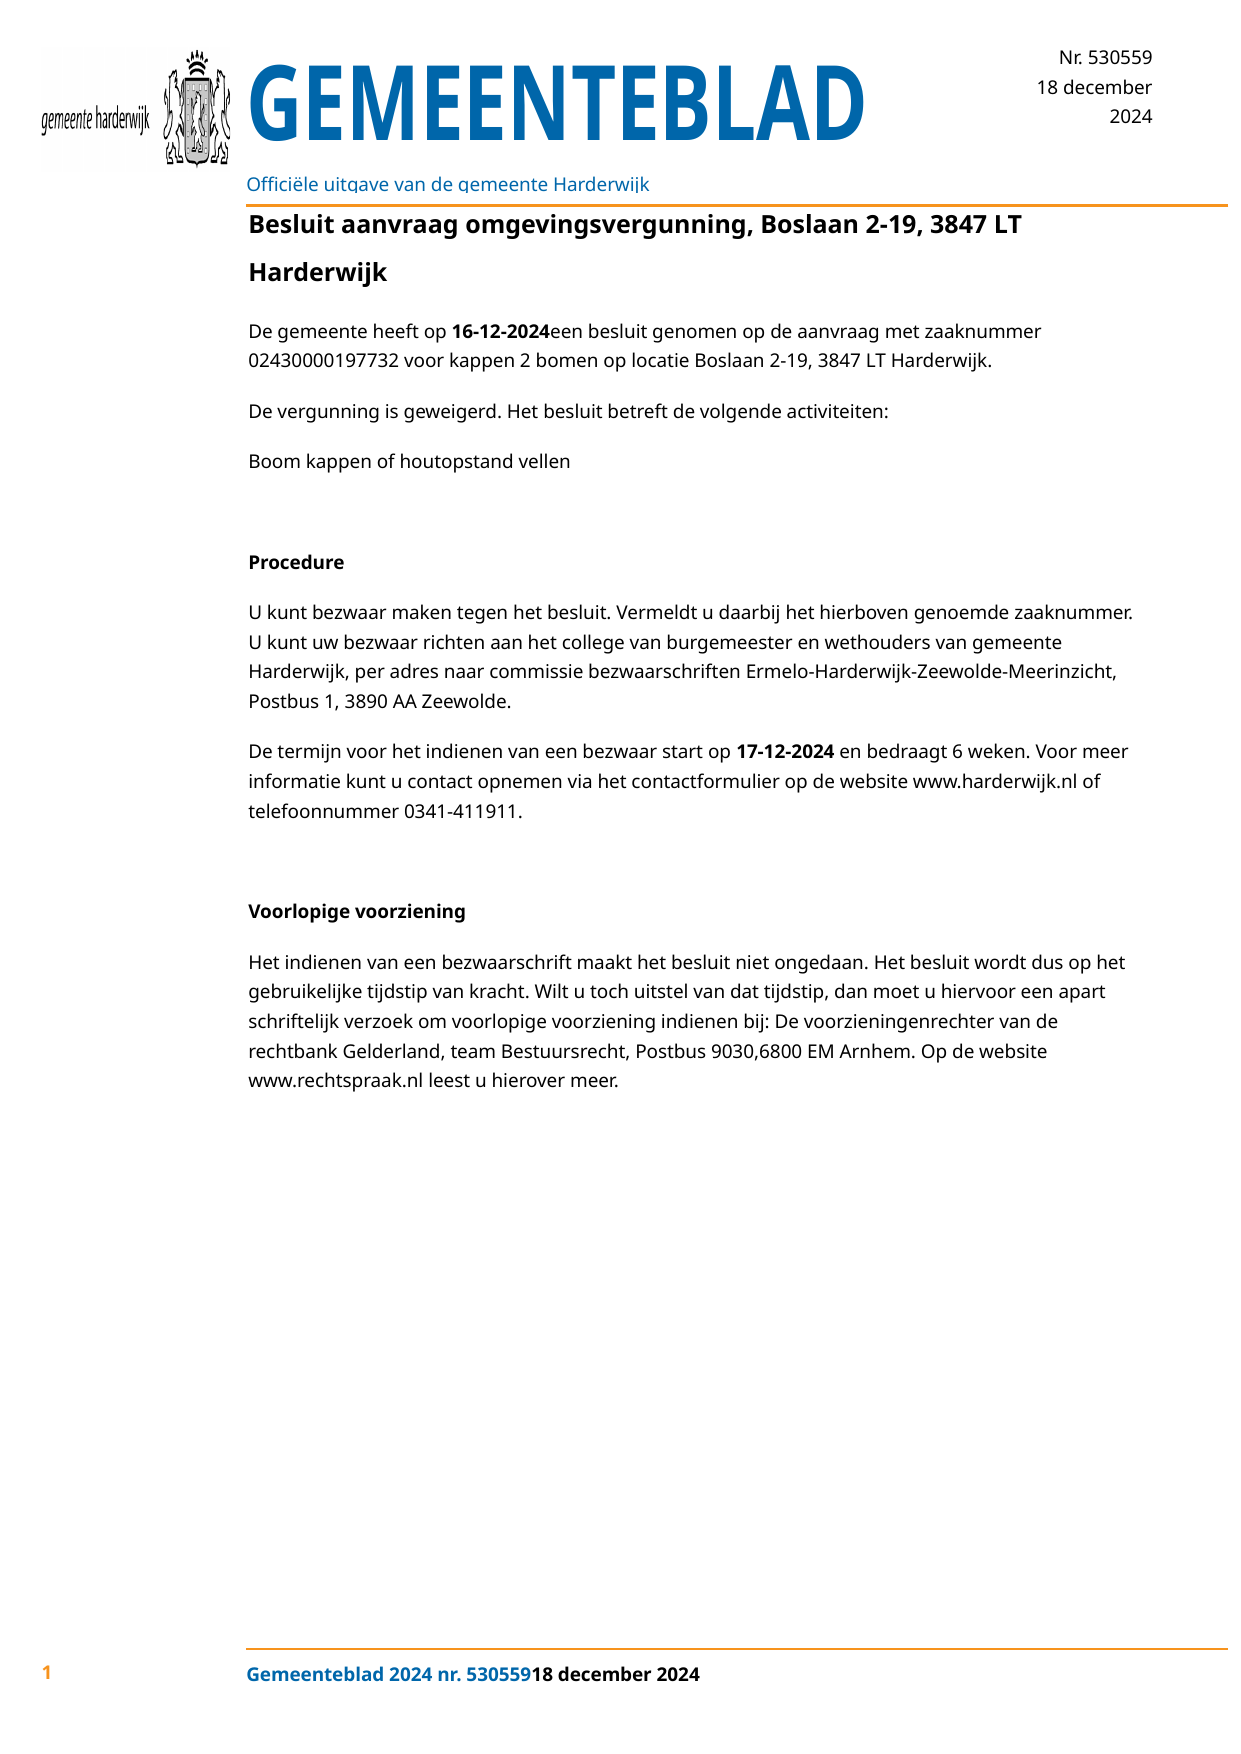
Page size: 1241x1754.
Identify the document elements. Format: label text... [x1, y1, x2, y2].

text De termijn voor het indienen van een bezwaar start op 17-12-2024 en bedraagt 6 weken. Voor meer informatie kunt u contact opnemen via het contactformulier op de website www.harderwijk.nl of telefoonnummer 0341-411911. [248, 739, 1152, 824]
text De vergunning is geweigerd. Het besluit betreft de volgende activiteiten: [248, 398, 1152, 424]
text Het indienen van een bezwaarschrift maakt het besluit niet ongedaan. Het besluit wordt dus op het gebruikelijke tijdstip van kracht. Wilt u toch uitstel van dat tijdstip, dan moet u hiervoor een apart schriftelijk verzoek om voorlopige voorziening indienen bij: De voorzieningenrechter van de rechtbank Gelderland, team Bestuursrecht, Postbus 9030,6800 EM Arnhem. Op de website www.rechtspraak.nl leest u hierover meer. [248, 949, 1152, 1093]
picture [41, 47, 231, 172]
text Procedure [248, 549, 1152, 575]
text Boom kappen of houtopstand vellen [248, 448, 1152, 474]
text U kunt bezwaar maken tegen het besluit. Vermeldt u daarbij het hierboven genoemde zaaknummer. U kunt uw bezwaar richten aan het college van burgemeester en wethouders van gemeente Harderwijk, per adres naar commissie bezwaarschriften Ermelo-Harderwijk-Zeewolde-Meerinzicht, Postbus 1, 3890 AA Zeewolde. [248, 599, 1152, 714]
text De gemeente heeft op 16-12-2024een besluit genomen op de aanvraag met zaaknummer 02430000197732 voor kappen 2 bomen op locatie Boslaan 2-19, 3847 LT Harderwijk. [248, 318, 1152, 373]
text Besluit aanvraag omgevingsvergunning, Boslaan 2-19, 3847 LT Harderwijk [248, 207, 1152, 288]
text Voorlopige voorziening [248, 899, 1152, 924]
